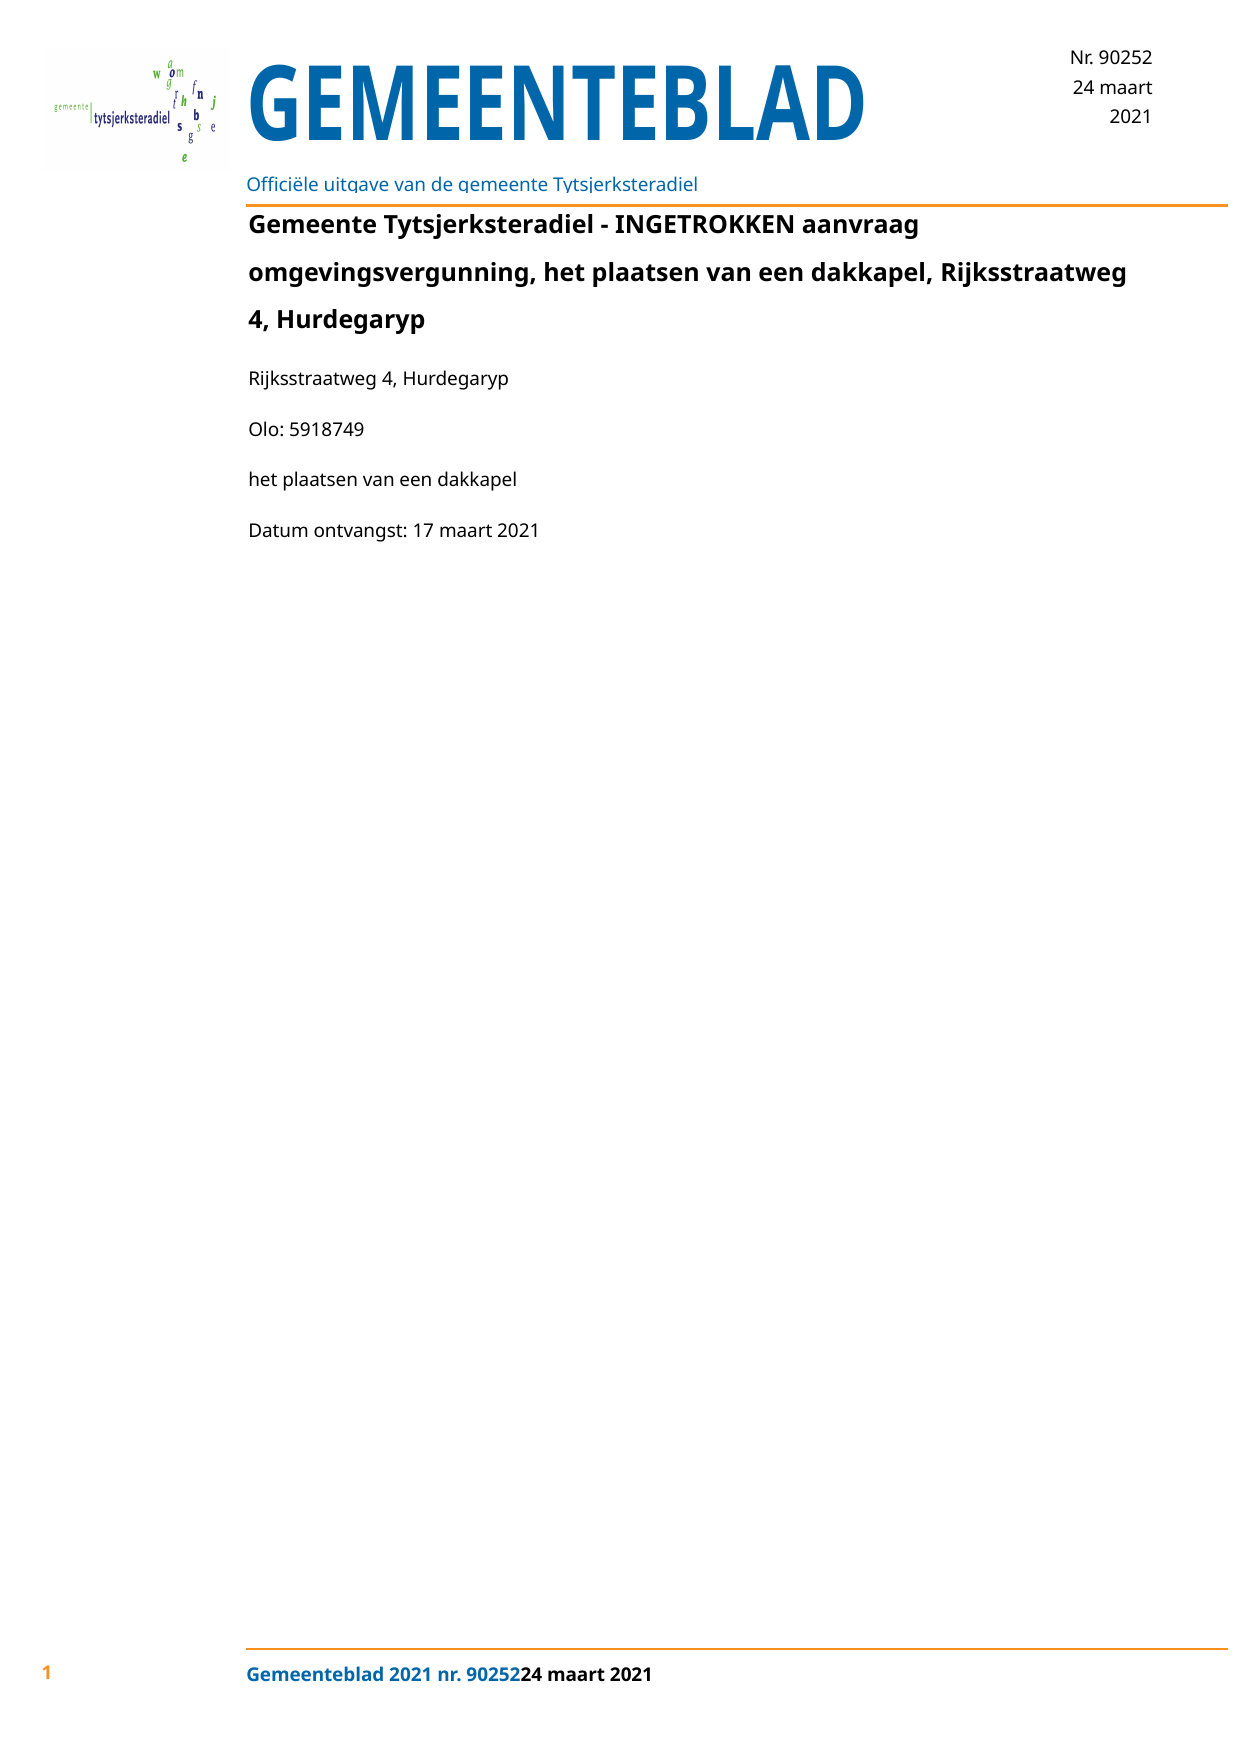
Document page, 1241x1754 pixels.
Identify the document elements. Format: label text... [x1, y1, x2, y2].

text Datum ontvangst: 17 maart 2021 [248, 517, 1152, 542]
text Gemeente Tytsjerksteradiel - INGETROKKEN aanvraag omgevingsvergunning, het plaatsen van een dakkapel, Rijksstraatweg 4, Hurdegaryp [248, 207, 1152, 336]
text het plaatsen van een dakkapel [248, 466, 1152, 492]
text Rijksstraatweg 4, Hurdegaryp [248, 366, 1152, 391]
text Olo: 5918749 [248, 416, 1152, 442]
picture [41, 47, 231, 172]
